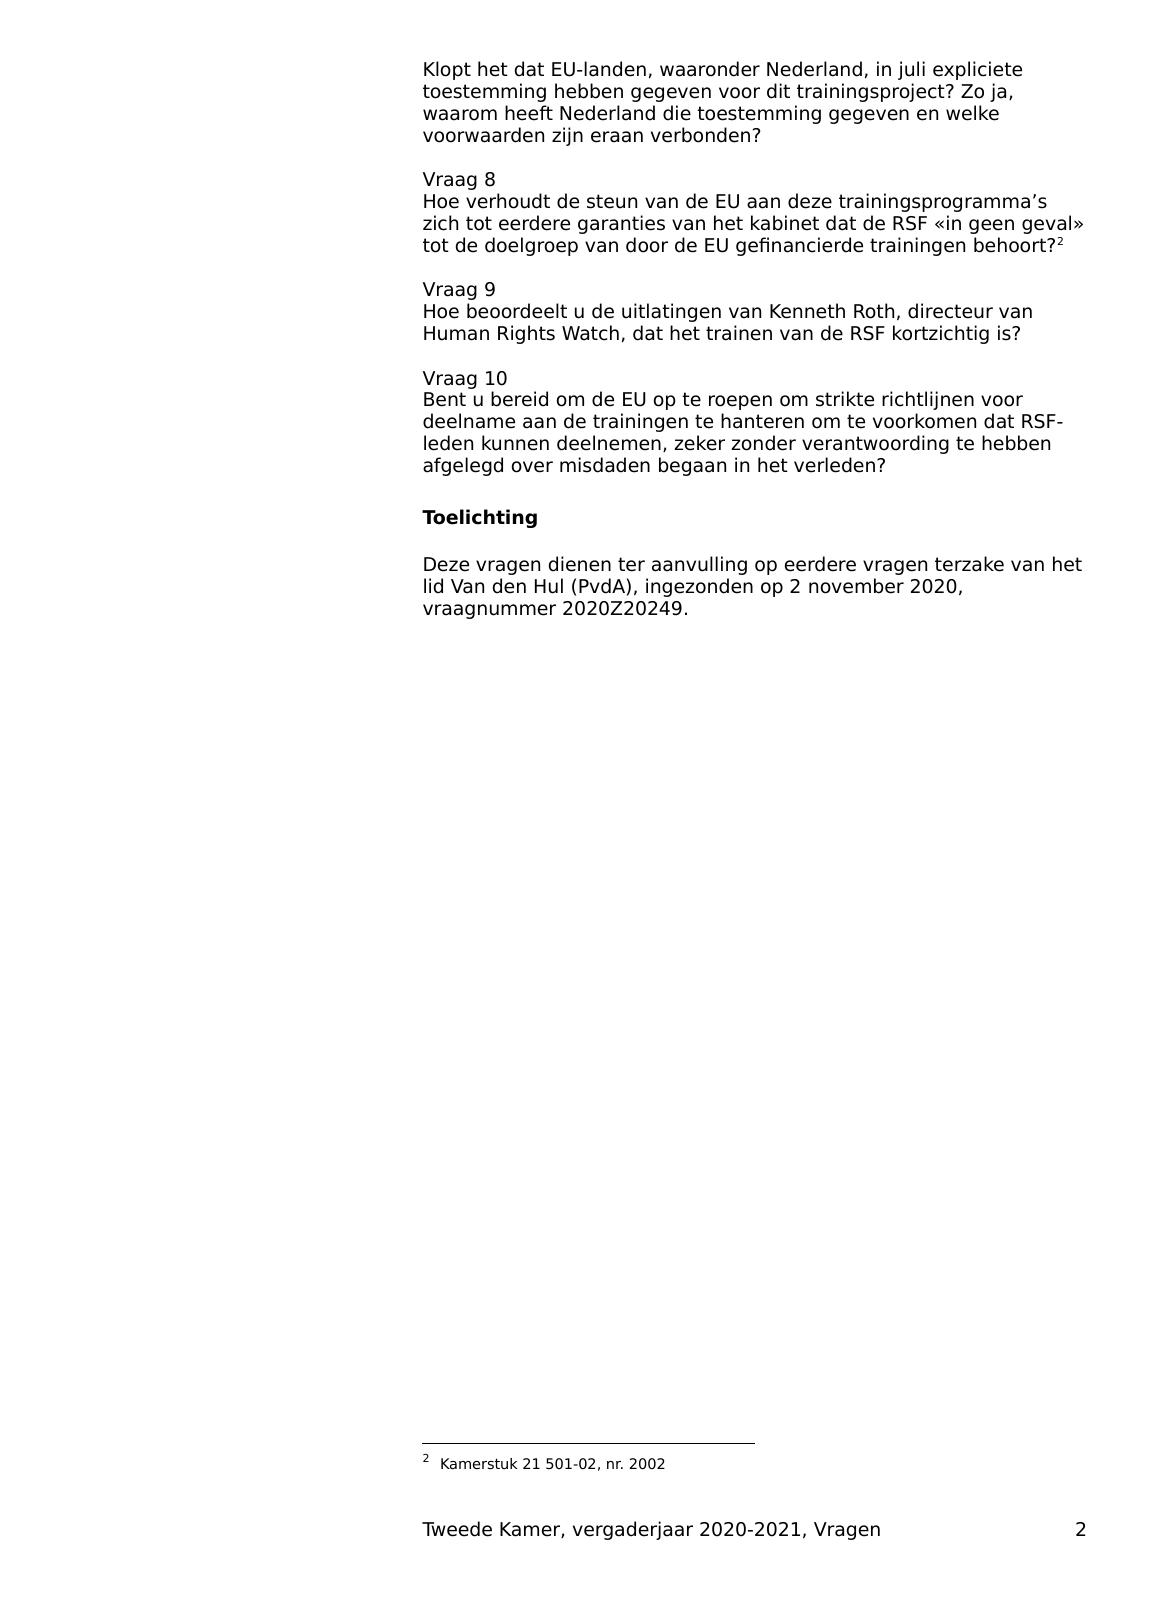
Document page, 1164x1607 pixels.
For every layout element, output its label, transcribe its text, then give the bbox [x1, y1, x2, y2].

text Vraag 10 [422, 367, 1087, 389]
text Klopt het dat EU-landen, waaronder Nederland, in juli expliciete toestemming hebben gegeven voor dit trainingsproject? Zo ja, waarom heeft Nederland die toestemming gegeven en welke voorwaarden zijn eraan verbonden? [422, 59, 1087, 147]
text Hoe verhoudt de steun van de EU aan deze trainingsprogramma’s zich tot eerdere garanties van het kabinet dat de RSF «in geen geval» tot de doelgroep van door de EU gefinancierde trainingen behoort? [422, 191, 1087, 257]
text Deze vragen dienen ter aanvulling op eerdere vragen terzake van het lid Van den Hul (PvdA), ingezonden op 2 november 2020, vraagnummer 2020Z20249. [422, 554, 1087, 620]
text Vraag 8 [422, 169, 1087, 191]
text Bent u bereid om de EU op te roepen om strikte richtlijnen voor deelname aan de trainingen te hanteren om te voorkomen dat RSF-leden kunnen deelnemen, zeker zonder verantwoording te hebben afgelegd over misdaden begaan in het verleden? [422, 389, 1087, 477]
text Vraag 9 [422, 279, 1087, 301]
text Hoe beoordeelt u de uitlatingen van Kenneth Roth, directeur van Human Rights Watch, dat het trainen van de RSF kortzichtig is? [422, 301, 1087, 345]
subtitle Toelichting [422, 507, 1087, 529]
text Kamerstuk 21 501-02, nr. 2002 [422, 1452, 1087, 1474]
